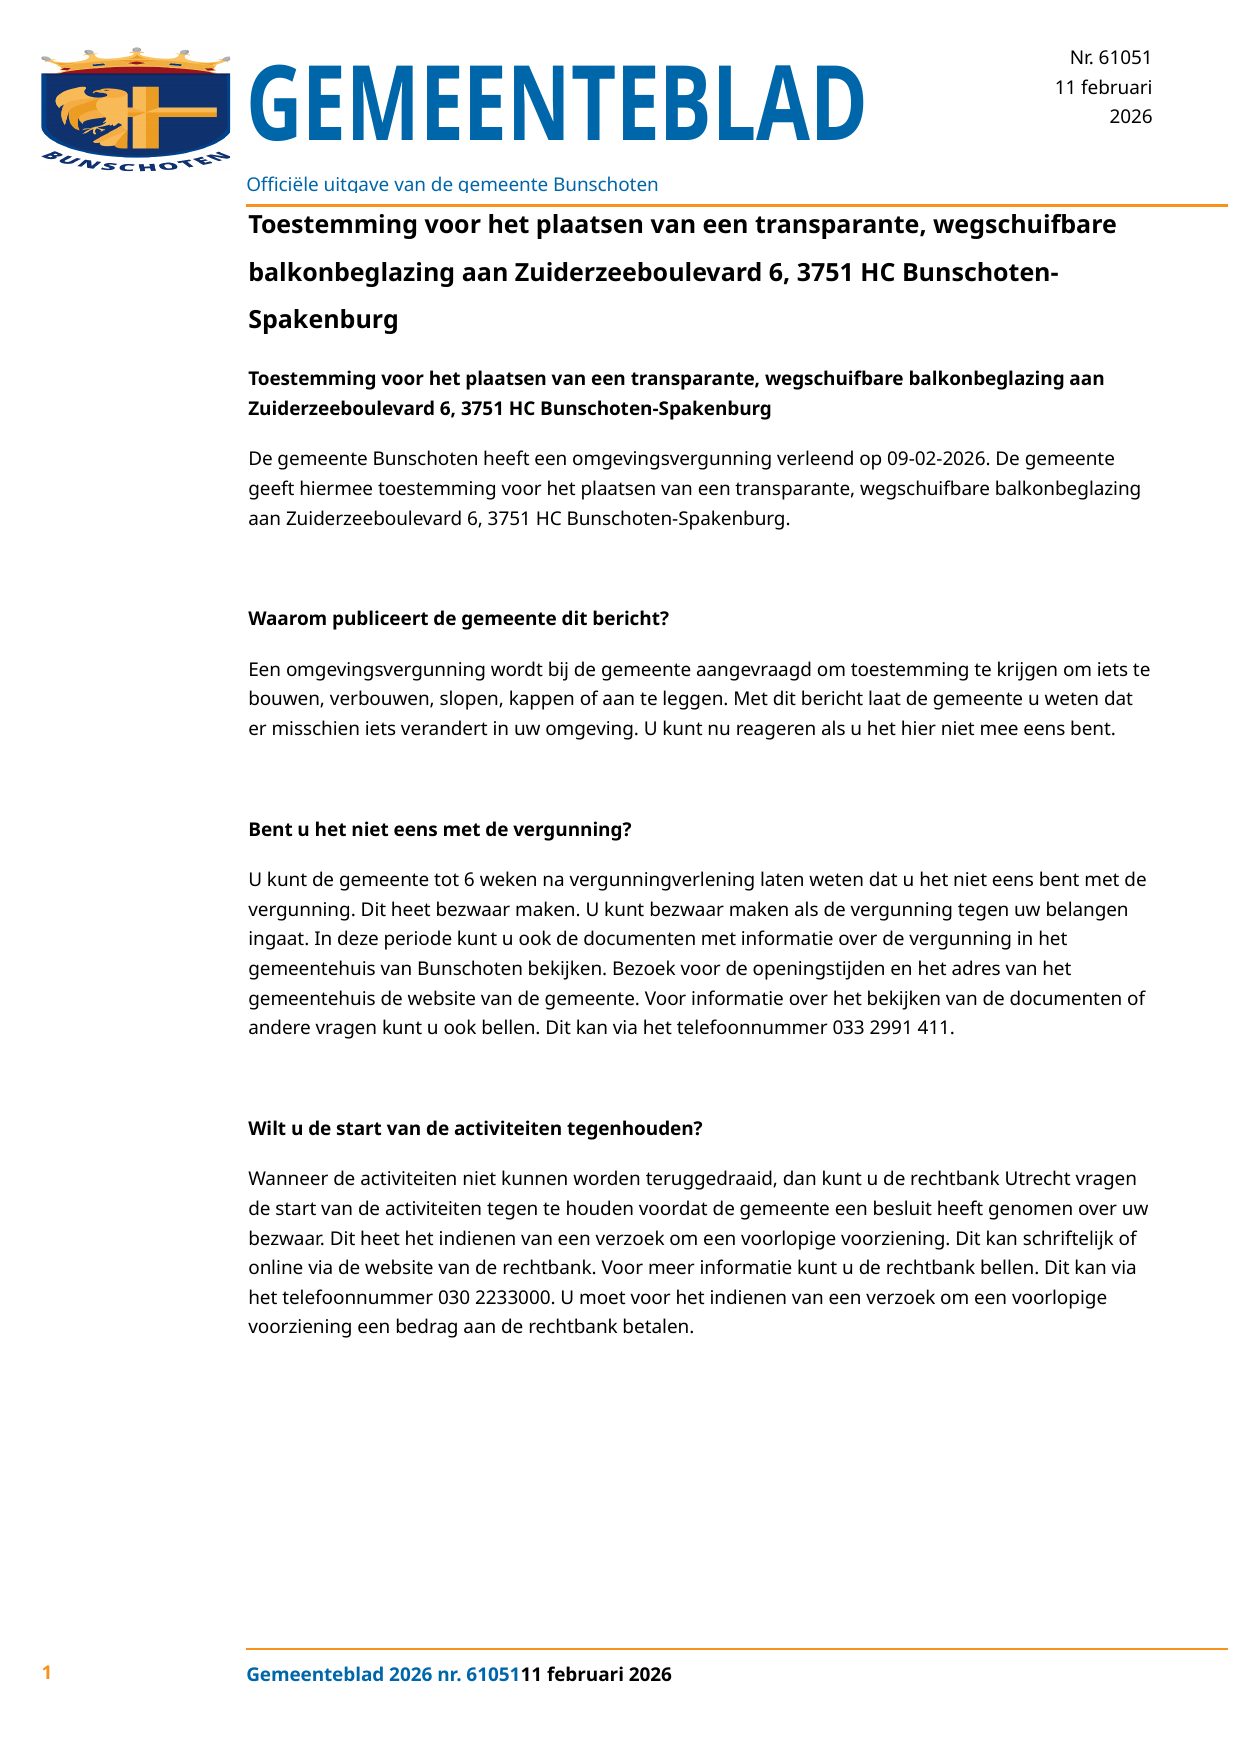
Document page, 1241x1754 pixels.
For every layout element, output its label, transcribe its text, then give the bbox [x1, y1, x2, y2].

text Een omgevingsvergunning wordt bij de gemeente aangevraagd om toestemming te krijgen om iets te bouwen, verbouwen, slopen, kappen of aan te leggen. Met dit bericht laat de gemeente u weten dat er misschien iets verandert in uw omgeving. U kunt nu reageren als u het hier niet mee eens bent. [248, 656, 1152, 741]
text Toestemming voor het plaatsen van een transparante, wegschuifbare balkonbeglazing aan Zuiderzeeboulevard 6, 3751 HC Bunschoten-Spakenburg [248, 366, 1152, 421]
text U kunt de gemeente tot 6 weken na vergunningverlening laten weten dat u het niet eens bent met de vergunning. Dit heet bezwaar maken. U kunt bezwaar maken als de vergunning tegen uw belangen ingaat. In deze periode kunt u ook de documenten met informatie over de vergunning in het gemeentehuis van Bunschoten bekijken. Bezoek voor de openingstijden en het adres van het gemeentehuis de website van de gemeente. Voor informatie over het bekijken van de documenten of andere vragen kunt u ook bellen. Dit kan via het telefoonnummer 033 2991 411. [248, 866, 1152, 1040]
text Toestemming voor het plaatsen van een transparante, wegschuifbare balkonbeglazing aan Zuiderzeeboulevard 6, 3751 HC Bunschoten-Spakenburg [248, 207, 1152, 336]
picture [41, 47, 231, 172]
text De gemeente Bunschoten heeft een omgevingsvergunning verleend op 09-02-2026. De gemeente geeft hiermee toestemming voor het plaatsen van een transparante, wegschuifbare balkonbeglazing aan Zuiderzeeboulevard 6, 3751 HC Bunschoten-Spakenburg. [248, 446, 1152, 530]
text Wanneer de activiteiten niet kunnen worden teruggedraaid, dan kunt u de rechtbank Utrecht vragen de start van de activiteiten tegen te houden voordat de gemeente een besluit heeft genomen over uw bezwaar. Dit heet het indienen van een verzoek om een voorlopige voorziening. Dit kan schriftelijk of online via de website van de rechtbank. Voor meer informatie kunt u de rechtbank bellen. Dit kan via het telefoonnummer 030 2233000. U moet voor het indienen van een verzoek om een voorlopige voorziening een bedrag aan de rechtbank betalen. [248, 1166, 1152, 1339]
text Waarom publiceert de gemeente dit bericht? [248, 606, 1152, 631]
text Bent u het niet eens met de vergunning? [248, 816, 1152, 842]
text Wilt u de start van de activiteiten tegenhouden? [248, 1115, 1152, 1141]
